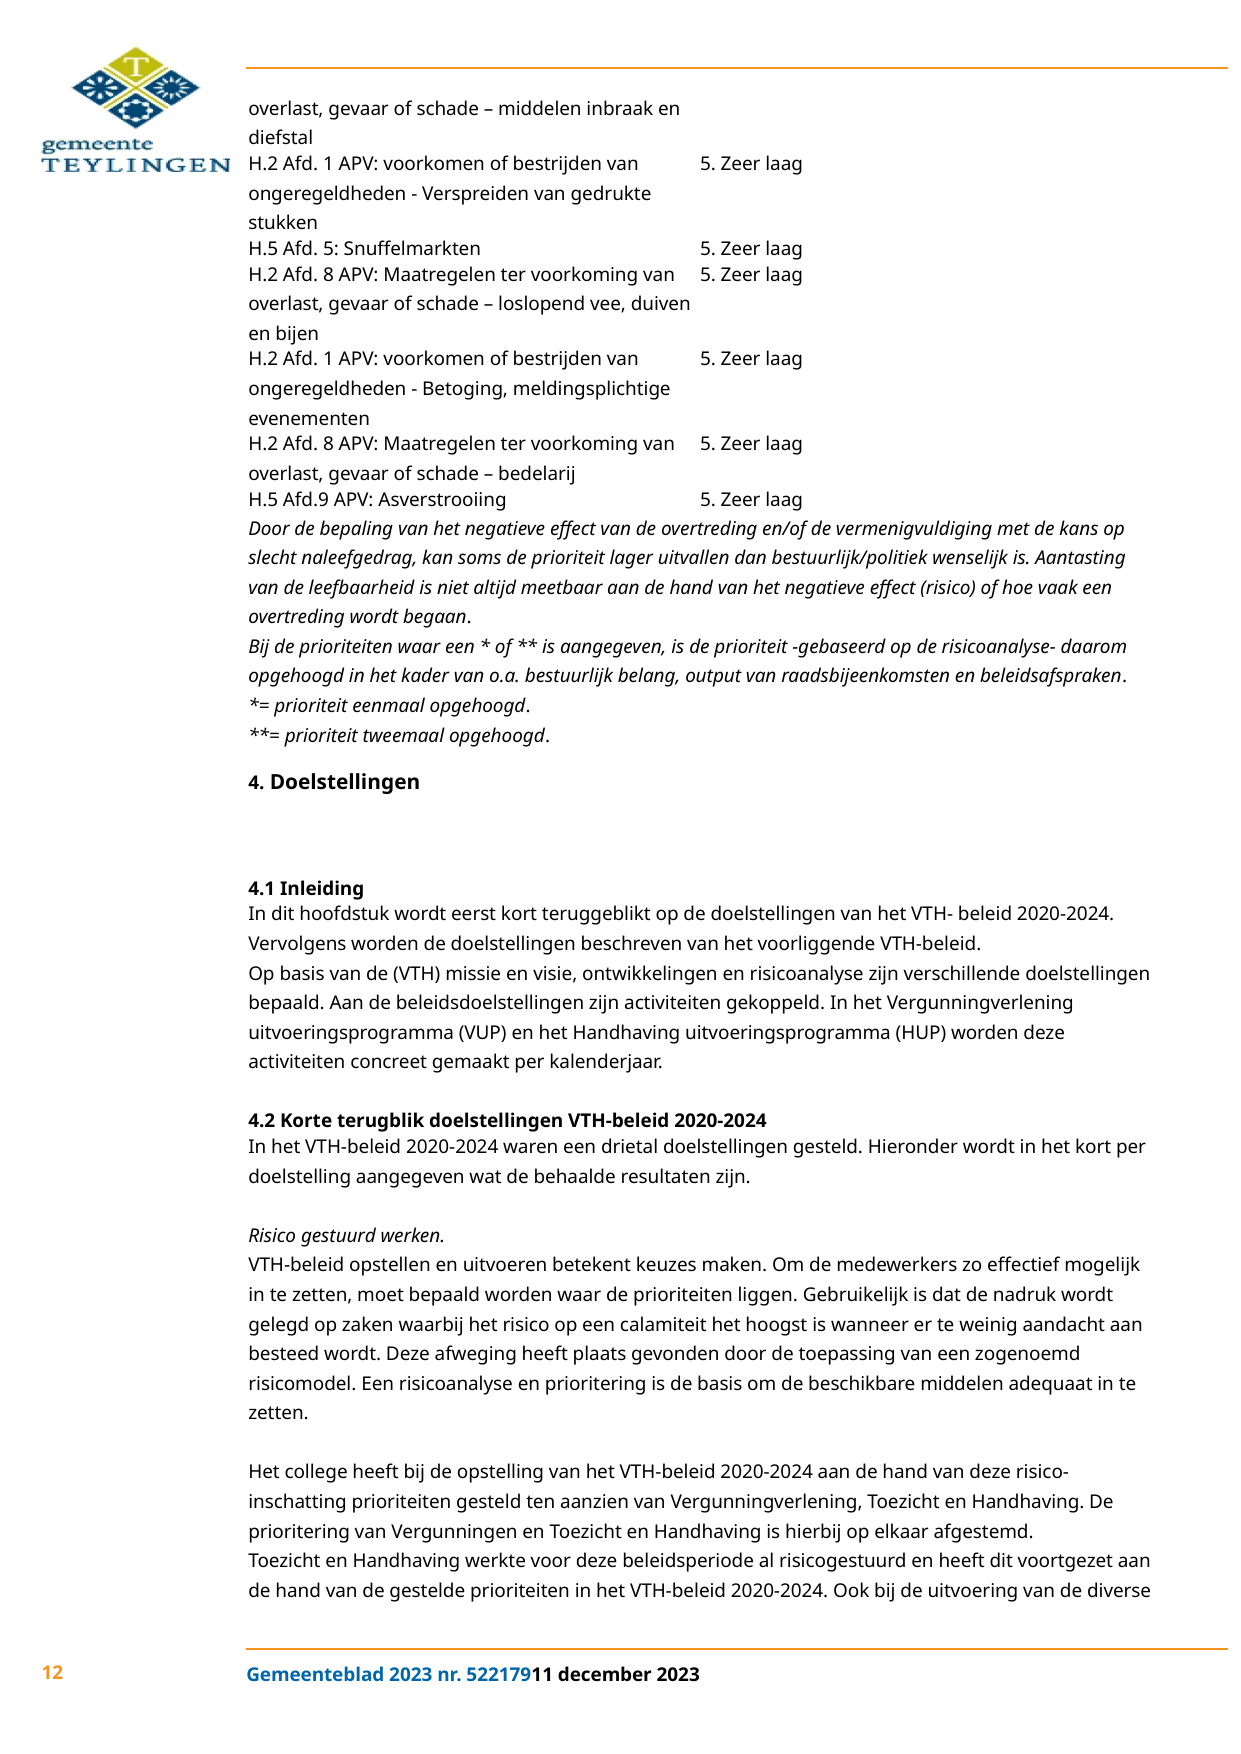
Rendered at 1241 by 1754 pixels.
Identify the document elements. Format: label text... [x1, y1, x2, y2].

table_cell [700, 95, 1152, 150]
table_cell 5. Zeer laag [700, 235, 1152, 261]
text In het VTH-beleid 2020-2024 waren een drietal doelstellingen gesteld. Hieronder wordt in het kort per doelstelling aangegeven wat de behaalde resultaten zijn. [248, 1133, 1152, 1189]
text In dit hoofdstuk wordt eerst kort teruggeblikt op de doelstellingen van het VTH- beleid 2020-2024. Vervolgens worden de doelstellingen beschreven van het voorliggende VTH-beleid. [248, 901, 1152, 956]
table_cell H.2 Afd. 1 APV: voorkomen of bestrijden van ongeregeldheden - Betoging, meldingsplichtige evenementen [248, 346, 700, 431]
text *= prioriteit eenmaal opgehoogd. [248, 692, 1152, 718]
table_cell 5. Zeer laag [700, 150, 1152, 235]
table_cell H.2 Afd. 8 APV: Maatregelen ter voorkoming van overlast, gevaar of schade – bedelarij [248, 431, 700, 486]
table_cell overlast, gevaar of schade – middelen inbraak en diefstal [248, 95, 700, 150]
text Risico gestuurd werken. [248, 1222, 1152, 1248]
text 4.2 Korte terugblik doelstellingen VTH-beleid 2020-2024 [248, 1108, 1152, 1133]
text 4. Doelstellingen [248, 767, 1152, 796]
table_cell H.2 Afd. 8 APV: Maatregelen ter voorkoming van overlast, gevaar of schade – loslopend vee, duiven en bijen [248, 261, 700, 346]
text Het college heeft bij de opstelling van het VTH-beleid 2020-2024 aan de hand van deze risico-inschatting prioriteiten gesteld ten aanzien van Vergunningverlening, Toezicht en Handhaving. De prioritering van Vergunningen en Toezicht en Handhaving is hierbij op elkaar afgestemd. [248, 1459, 1152, 1544]
text 4.1 Inleiding [248, 875, 1152, 901]
table_cell H.5 Afd.9 APV: Asverstrooiing [248, 486, 700, 512]
picture [41, 47, 231, 172]
table_cell 5. Zeer laag [700, 346, 1152, 431]
table_cell 5. Zeer laag [700, 486, 1152, 512]
text Toezicht en Handhaving werkte voor deze beleidsperiode al risicogestuurd en heeft dit voortgezet aan de hand van de gestelde prioriteiten in het VTH-beleid 2020-2024. Ook bij de uitvoering van de diverse [248, 1547, 1152, 1603]
table_cell H.2 Afd. 1 APV: voorkomen of bestrijden van ongeregeldheden - Verspreiden van gedrukte stukken [248, 150, 700, 235]
text **= prioriteit tweemaal opgehoogd. [248, 722, 1152, 748]
text Bij de prioriteiten waar een * of ** is aangegeven, is de prioriteit -gebaseerd op de risicoanalyse- daarom opgehoogd in het kader van o.a. bestuurlijk belang, output van raadsbijeenkomsten en beleidsafspraken. [248, 633, 1152, 688]
table_cell 5. Zeer laag [700, 431, 1152, 486]
text Op basis van de (VTH) missie en visie, ontwikkelingen en risicoanalyse zijn verschillende doelstellingen bepaald. Aan de beleidsdoelstellingen zijn activiteiten gekoppeld. In het Vergunningverlening uitvoeringsprogramma (VUP) en het Handhaving uitvoeringsprogramma (HUP) worden deze activiteiten concreet gemaakt per kalenderjaar. [248, 960, 1152, 1074]
text VTH-beleid opstellen en uitvoeren betekent keuzes maken. Om de medewerkers zo effectief mogelijk in te zetten, moet bepaald worden waar de prioriteiten liggen. Gebruikelijk is dat de nadruk wordt gelegd op zaken waarbij het risico op een calamiteit het hoogst is wanneer er te weinig aandacht aan besteed wordt. Deze afweging heeft plaats gevonden door de toepassing van een zogenoemd risicomodel. Een risicoanalyse en prioritering is de basis om de beschikbare middelen adequaat in te zetten. [248, 1252, 1152, 1425]
text Door de bepaling van het negatieve effect van de overtreding en/of de vermenigvuldiging met de kans op slecht naleefgedrag, kan soms de prioriteit lager uitvallen dan bestuurlijk/politiek wenselijk is. Aantasting van de leefbaarheid is niet altijd meetbaar aan de hand van het negatieve effect (risico) of hoe vaak een overtreding wordt begaan. [248, 515, 1152, 629]
table_cell H.5 Afd. 5: Snuffelmarkten [248, 235, 700, 261]
table_cell 5. Zeer laag [700, 261, 1152, 346]
